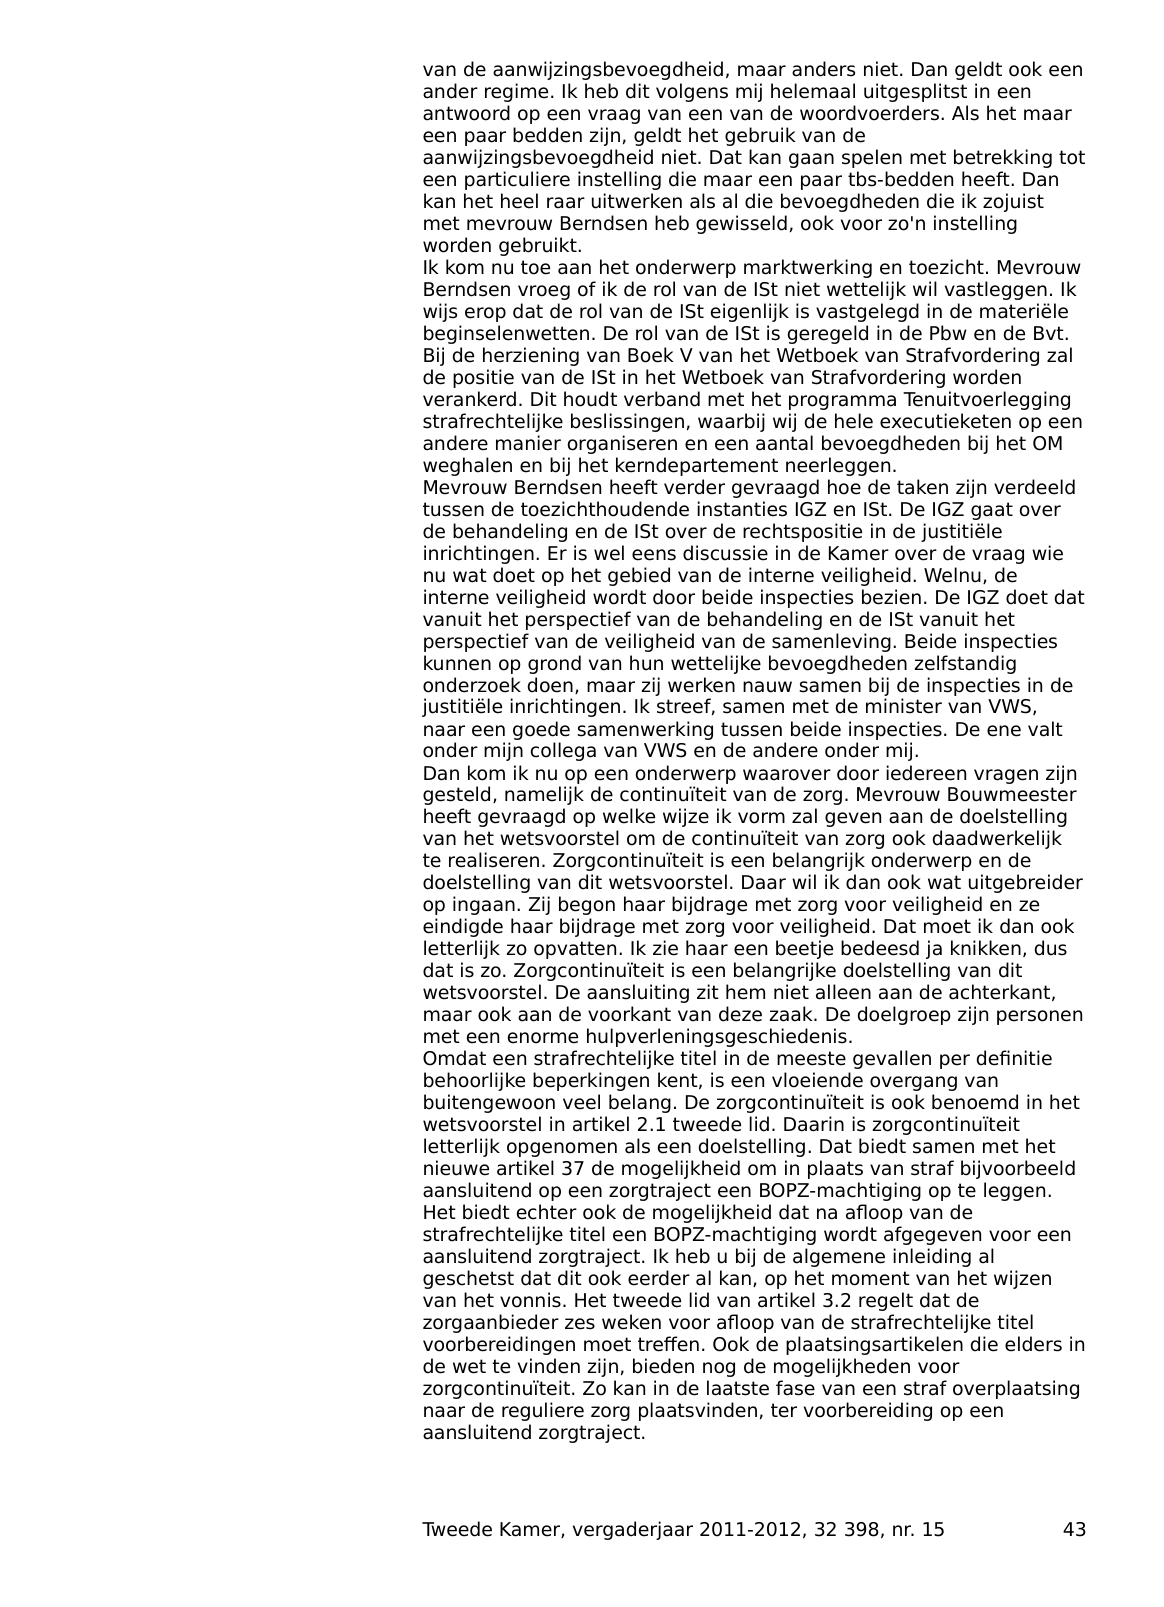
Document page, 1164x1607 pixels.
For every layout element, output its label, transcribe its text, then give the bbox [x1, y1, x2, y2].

text Dan kom ik nu op een onderwerp waarover door iedereen vragen zijn gesteld, namelijk de continuïteit van de zorg. Mevrouw Bouwmeester heeft gevraagd op welke wijze ik vorm zal geven aan de doelstelling van het wetsvoorstel om de continuïteit van zorg ook daadwerkelijk te realiseren. Zorgcontinuïteit is een belangrijk onderwerp en de doelstelling van dit wetsvoorstel. Daar wil ik dan ook wat uitgebreider op ingaan. Zij begon haar bijdrage met zorg voor veiligheid en ze eindigde haar bijdrage met zorg voor veiligheid. Dat moet ik dan ook letterlijk zo opvatten. Ik zie haar een beetje bedeesd ja knikken, dus dat is zo. Zorgcontinuïteit is een belangrijke doelstelling van dit wetsvoorstel. De aansluiting zit hem niet alleen aan de achterkant, maar ook aan de voorkant van deze zaak. De doelgroep zijn personen met een enorme hulpverleningsgeschiedenis. [422, 762, 1087, 1048]
text Mevrouw Berndsen heeft verder gevraagd hoe de taken zijn verdeeld tussen de toezichthoudende instanties IGZ en ISt. De IGZ gaat over de behandeling en de ISt over de rechtspositie in de justitiële inrichtingen. Er is wel eens discussie in de Kamer over de vraag wie nu wat doet op het gebied van de interne veiligheid. Welnu, de interne veiligheid wordt door beide inspecties bezien. De IGZ doet dat vanuit het perspectief van de behandeling en de ISt vanuit het perspectief van de veiligheid van de samenleving. Beide inspecties kunnen op grond van hun wettelijke bevoegdheden zelfstandig onderzoek doen, maar zij werken nauw samen bij de inspecties in de justitiële inrichtingen. Ik streef, samen met de minister van VWS, naar een goede samenwerking tussen beide inspecties. De ene valt onder mijn collega van VWS en de andere onder mij. [422, 477, 1087, 762]
text Omdat een strafrechtelijke titel in de meeste gevallen per definitie behoorlijke beperkingen kent, is een vloeiende overgang van buitengewoon veel belang. De zorgcontinuïteit is ook benoemd in het wetsvoorstel in artikel 2.1 tweede lid. Daarin is zorgcontinuïteit letterlijk opgenomen als een doelstelling. Dat biedt samen met het nieuwe artikel 37 de mogelijkheid om in plaats van straf bijvoorbeeld aansluitend op een zorgtraject een BOPZ-machtiging op te leggen. Het biedt echter ook de mogelijkheid dat na afloop van de strafrechtelijke titel een BOPZ-machtiging wordt afgegeven voor een aansluitend zorgtraject. Ik heb u bij de algemene inleiding al geschetst dat dit ook eerder al kan, op het moment van het wijzen van het vonnis. Het tweede lid van artikel 3.2 regelt dat de zorgaanbieder zes weken voor afloop van de strafrechtelijke titel voorbereidingen moet treffen. Ook de plaatsingsartikelen die elders in de wet te vinden zijn, bieden nog de mogelijkheden voor zorgcontinuïteit. Zo kan in de laatste fase van een straf overplaatsing naar de reguliere zorg plaatsvinden, ter voorbereiding op een aansluitend zorgtraject. [422, 1048, 1087, 1444]
text Ik kom nu toe aan het onderwerp marktwerking en toezicht. Mevrouw Berndsen vroeg of ik de rol van de ISt niet wettelijk wil vastleggen. Ik wijs erop dat de rol van de ISt eigenlijk is vastgelegd in de materiële beginselenwetten. De rol van de ISt is geregeld in de Pbw en de Bvt. Bij de herziening van Boek V van het Wetboek van Strafvordering zal de positie van de ISt in het Wetboek van Strafvordering worden verankerd. Dit houdt verband met het programma Tenuitvoerlegging strafrechtelijke beslissingen, waarbij wij de hele executieketen op een andere manier organiseren en een aantal bevoegdheden bij het OM weghalen en bij het kerndepartement neerleggen. [422, 257, 1087, 477]
text van de aanwijzingsbevoegdheid, maar anders niet. Dan geldt ook een ander regime. Ik heb dit volgens mij helemaal uitgesplitst in een antwoord op een vraag van een van de woordvoerders. Als het maar een paar bedden zijn, geldt het gebruik van de aanwijzingsbevoegdheid niet. Dat kan gaan spelen met betrekking tot een particuliere instelling die maar een paar tbs-bedden heeft. Dan kan het heel raar uitwerken als al die bevoegdheden die ik zojuist met mevrouw Berndsen heb gewisseld, ook voor zo'n instelling worden gebruikt. [422, 59, 1087, 257]
